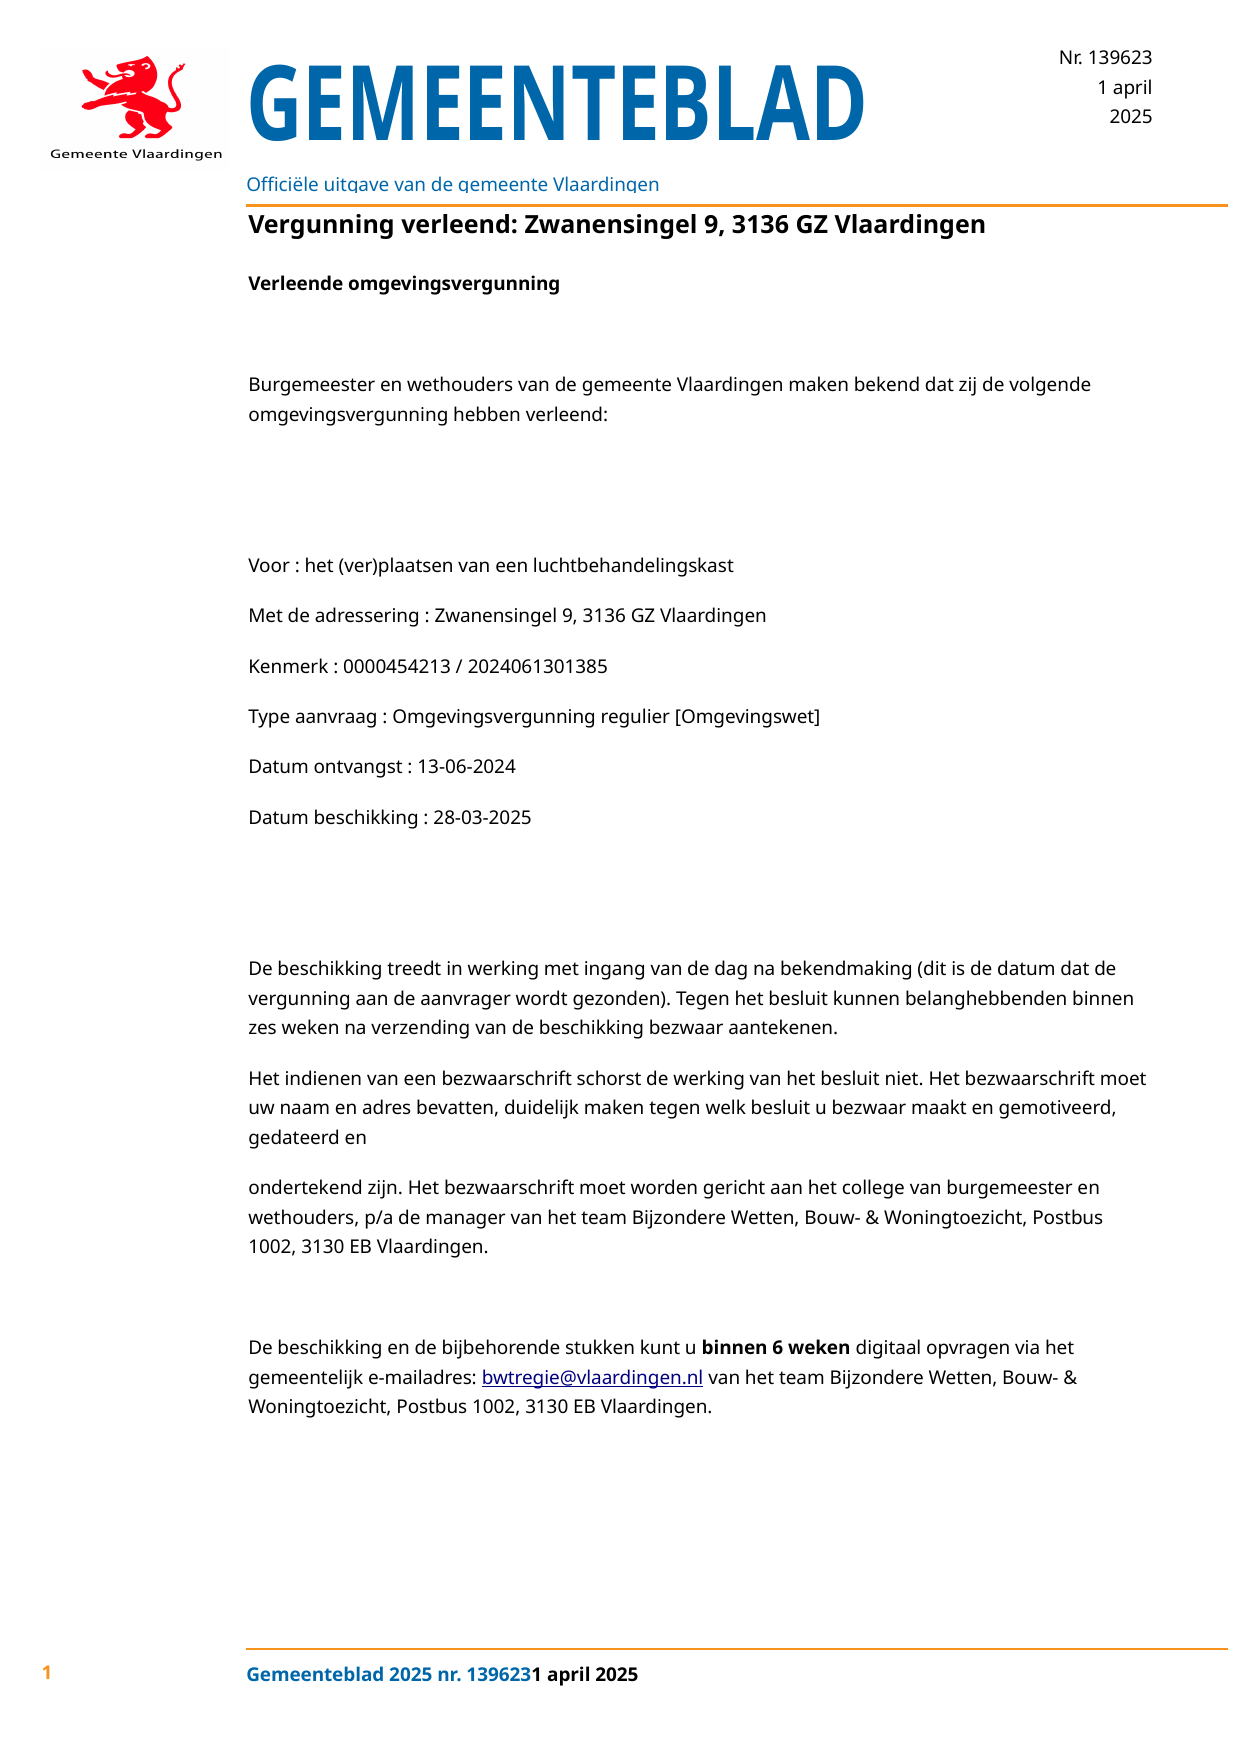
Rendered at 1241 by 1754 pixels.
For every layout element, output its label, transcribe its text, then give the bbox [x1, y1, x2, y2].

text Type aanvraag : Omgevingsvergunning regulier [Omgevingswet] [248, 703, 1152, 729]
text De beschikking en de bijbehorende stukken kunt u binnen 6 weken digitaal opvragen via het gemeentelijk e-mailadres: bwtregie@vlaardingen.nl van het team Bijzondere Wetten, Bouw- & Woningtoezicht, Postbus 1002, 3130 EB Vlaardingen. [248, 1334, 1152, 1419]
text Datum ontvangst : 13-06-2024 [248, 754, 1152, 779]
text Voor : het (ver)plaatsen van een luchtbehandelingskast [248, 552, 1152, 578]
text Vergunning verleend: Zwanensingel 9, 3136 GZ Vlaardingen [248, 207, 1152, 241]
text Het indienen van een bezwaarschrift schorst de werking van het besluit niet. Het bezwaarschrift moet uw naam en adres bevatten, duidelijk maken tegen welk besluit u bezwaar maakt en gemotiveerd, gedateerd en [248, 1065, 1152, 1150]
text Met de adressering : Zwanensingel 9, 3136 GZ Vlaardingen [248, 602, 1152, 628]
text Burgemeester en wethouders van de gemeente Vlaardingen maken bekend dat zij de volgende omgevingsvergunning hebben verleend: [248, 371, 1152, 426]
text De beschikking treedt in werking met ingang van de dag na bekendmaking (dit is de datum dat de vergunning aan de aanvrager wordt gezonden). Tegen het besluit kunnen belanghebbenden binnen zes weken na verzending van de beschikking bezwaar aantekenen. [248, 955, 1152, 1040]
text Kenmerk : 0000454213 / 2024061301385 [248, 653, 1152, 678]
picture [41, 47, 231, 172]
text Verleende omgevingsvergunning [248, 270, 1152, 296]
text Datum beschikking : 28-03-2025 [248, 804, 1152, 830]
text ondertekend zijn. Het bezwaarschrift moet worden gericht aan het college van burgemeester en wethouders, p/a de manager van het team Bijzondere Wetten, Bouw- & Woningtoezicht, Postbus 1002, 3130 EB Vlaardingen. [248, 1174, 1152, 1259]
